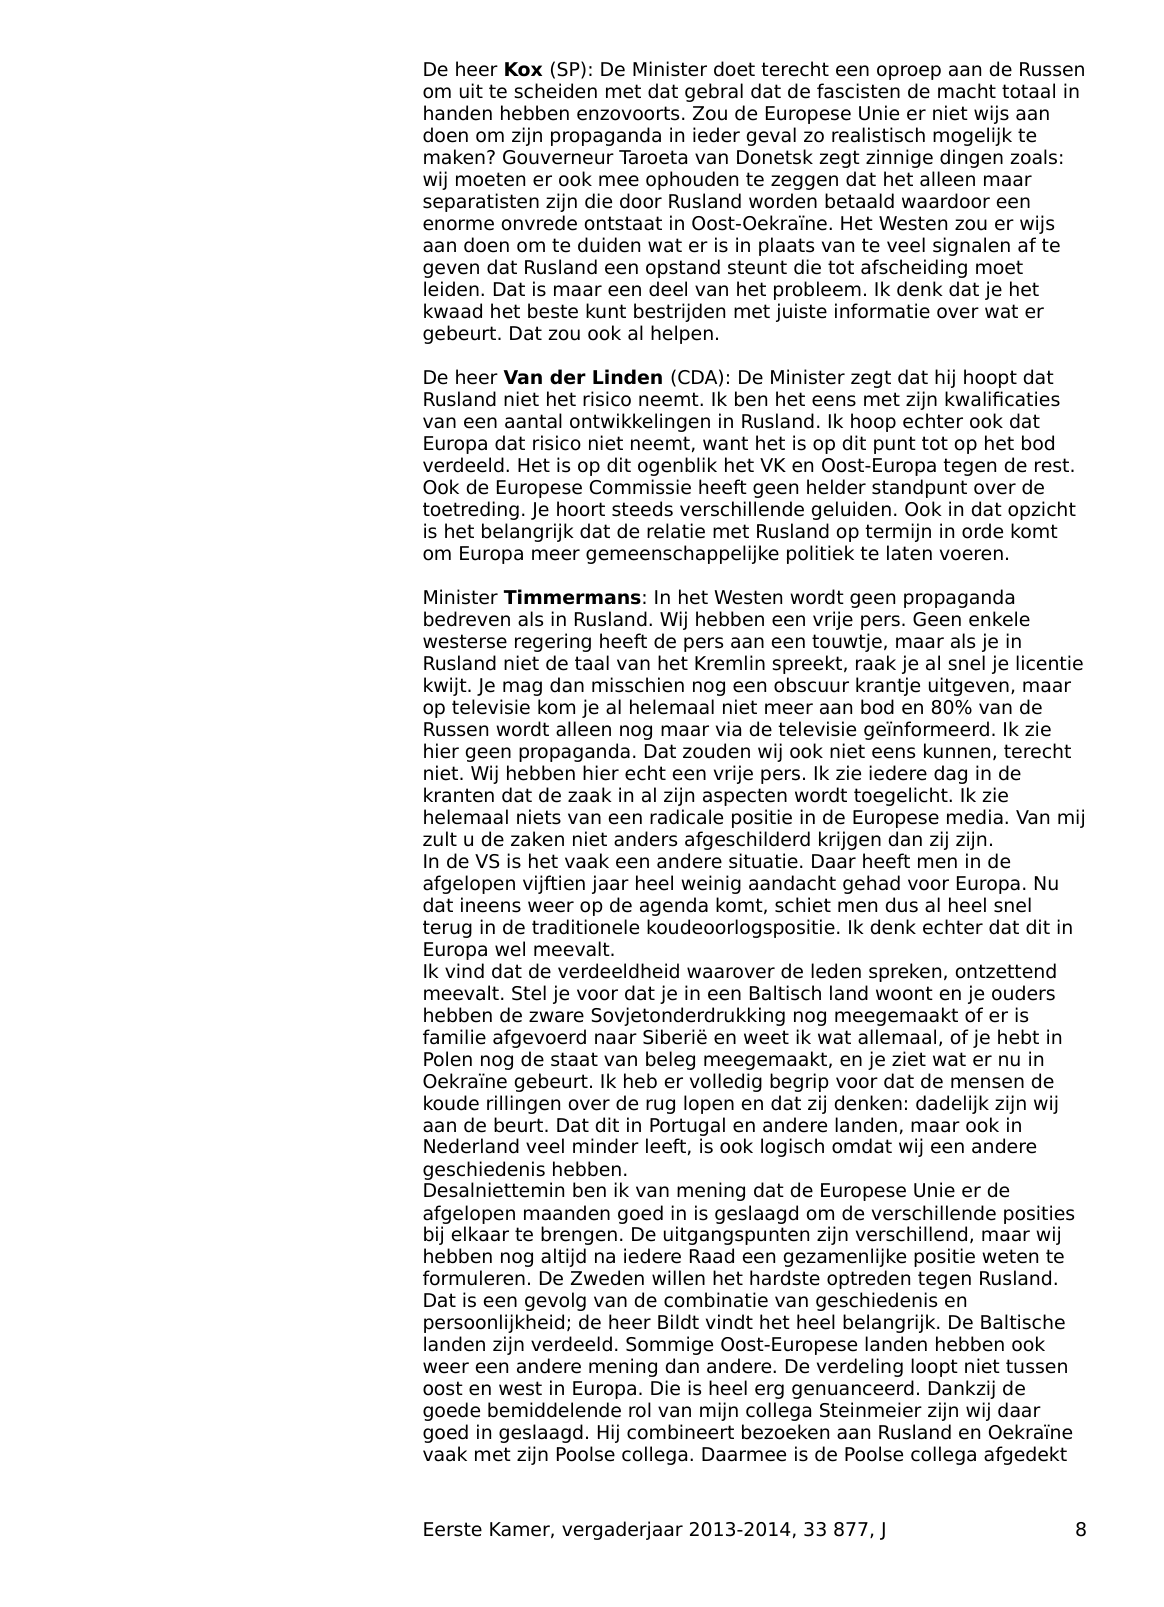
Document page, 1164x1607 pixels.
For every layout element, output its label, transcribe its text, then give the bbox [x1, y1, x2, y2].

text Ik vind dat de verdeeldheid waarover de leden spreken, ontzettend meevalt. Stel je voor dat je in een Baltisch land woont en je ouders hebben de zware Sovjetonderdrukking nog meegemaakt of er is familie afgevoerd naar Siberië en weet ik wat allemaal, of je hebt in Polen nog de staat van beleg meegemaakt, en je ziet wat er nu in Oekraïne gebeurt. Ik heb er volledig begrip voor dat de mensen de koude rillingen over de rug lopen en dat zij denken: dadelijk zijn wij aan de beurt. Dat dit in Portugal en andere landen, maar ook in Nederland veel minder leeft, is ook logisch omdat wij een andere geschiedenis hebben. [422, 961, 1087, 1180]
text Minister Timmermans: In het Westen wordt geen propaganda bedreven als in Rusland. Wij hebben een vrije pers. Geen enkele westerse regering heeft de pers aan een touwtje, maar als je in Rusland niet de taal van het Kremlin spreekt, raak je al snel je licentie kwijt. Je mag dan misschien nog een obscuur krantje uitgeven, maar op televisie kom je al helemaal niet meer aan bod en 80% van de Russen wordt alleen nog maar via de televisie geïnformeerd. Ik zie hier geen propaganda. Dat zouden wij ook niet eens kunnen, terecht niet. Wij hebben hier echt een vrije pers. Ik zie iedere dag in de kranten dat de zaak in al zijn aspecten wordt toegelicht. Ik zie helemaal niets van een radicale positie in de Europese media. Van mij zult u de zaken niet anders afgeschilderd krijgen dan zij zijn. [422, 587, 1087, 851]
text In de VS is het vaak een andere situatie. Daar heeft men in de afgelopen vijftien jaar heel weinig aandacht gehad voor Europa. Nu dat ineens weer op de agenda komt, schiet men dus al heel snel terug in de traditionele koudeoorlogspositie. Ik denk echter dat dit in Europa wel meevalt. [422, 851, 1087, 961]
text De heer Van der Linden (CDA): De Minister zegt dat hij hoopt dat Rusland niet het risico neemt. Ik ben het eens met zijn kwalificaties van een aantal ontwikkelingen in Rusland. Ik hoop echter ook dat Europa dat risico niet neemt, want het is op dit punt tot op het bod verdeeld. Het is op dit ogenblik het VK en Oost-Europa tegen de rest. Ook de Europese Commissie heeft geen helder standpunt over de toetreding. Je hoort steeds verschillende geluiden. Ook in dat opzicht is het belangrijk dat de relatie met Rusland op termijn in orde komt om Europa meer gemeenschappelijke politiek te laten voeren. [422, 367, 1087, 565]
text Desalniettemin ben ik van mening dat de Europese Unie er de afgelopen maanden goed in is geslaagd om de verschillende posities bij elkaar te brengen. De uitgangspunten zijn verschillend, maar wij hebben nog altijd na iedere Raad een gezamenlijke positie weten te formuleren. De Zweden willen het hardste optreden tegen Rusland. Dat is een gevolg van de combinatie van geschiedenis en persoonlijkheid; de heer Bildt vindt het heel belangrijk. De Baltische landen zijn verdeeld. Sommige Oost-Europese landen hebben ook weer een andere mening dan andere. De verdeling loopt niet tussen oost en west in Europa. Die is heel erg genuanceerd. Dankzij de goede bemiddelende rol van mijn collega Steinmeier zijn wij daar goed in geslaagd. Hij combineert bezoeken aan Rusland en Oekraïne vaak met zijn Poolse collega. Daarmee is de Poolse collega afgedekt [422, 1180, 1087, 1466]
text De heer Kox (SP): De Minister doet terecht een oproep aan de Russen om uit te scheiden met dat gebral dat de fascisten de macht totaal in handen hebben enzovoorts. Zou de Europese Unie er niet wijs aan doen om zijn propaganda in ieder geval zo realistisch mogelijk te maken? Gouverneur Taroeta van Donetsk zegt zinnige dingen zoals: wij moeten er ook mee ophouden te zeggen dat het alleen maar separatisten zijn die door Rusland worden betaald waardoor een enorme onvrede ontstaat in Oost-Oekraïne. Het Westen zou er wijs aan doen om te duiden wat er is in plaats van te veel signalen af te geven dat Rusland een opstand steunt die tot afscheiding moet leiden. Dat is maar een deel van het probleem. Ik denk dat je het kwaad het beste kunt bestrijden met juiste informatie over wat er gebeurt. Dat zou ook al helpen. [422, 59, 1087, 345]
